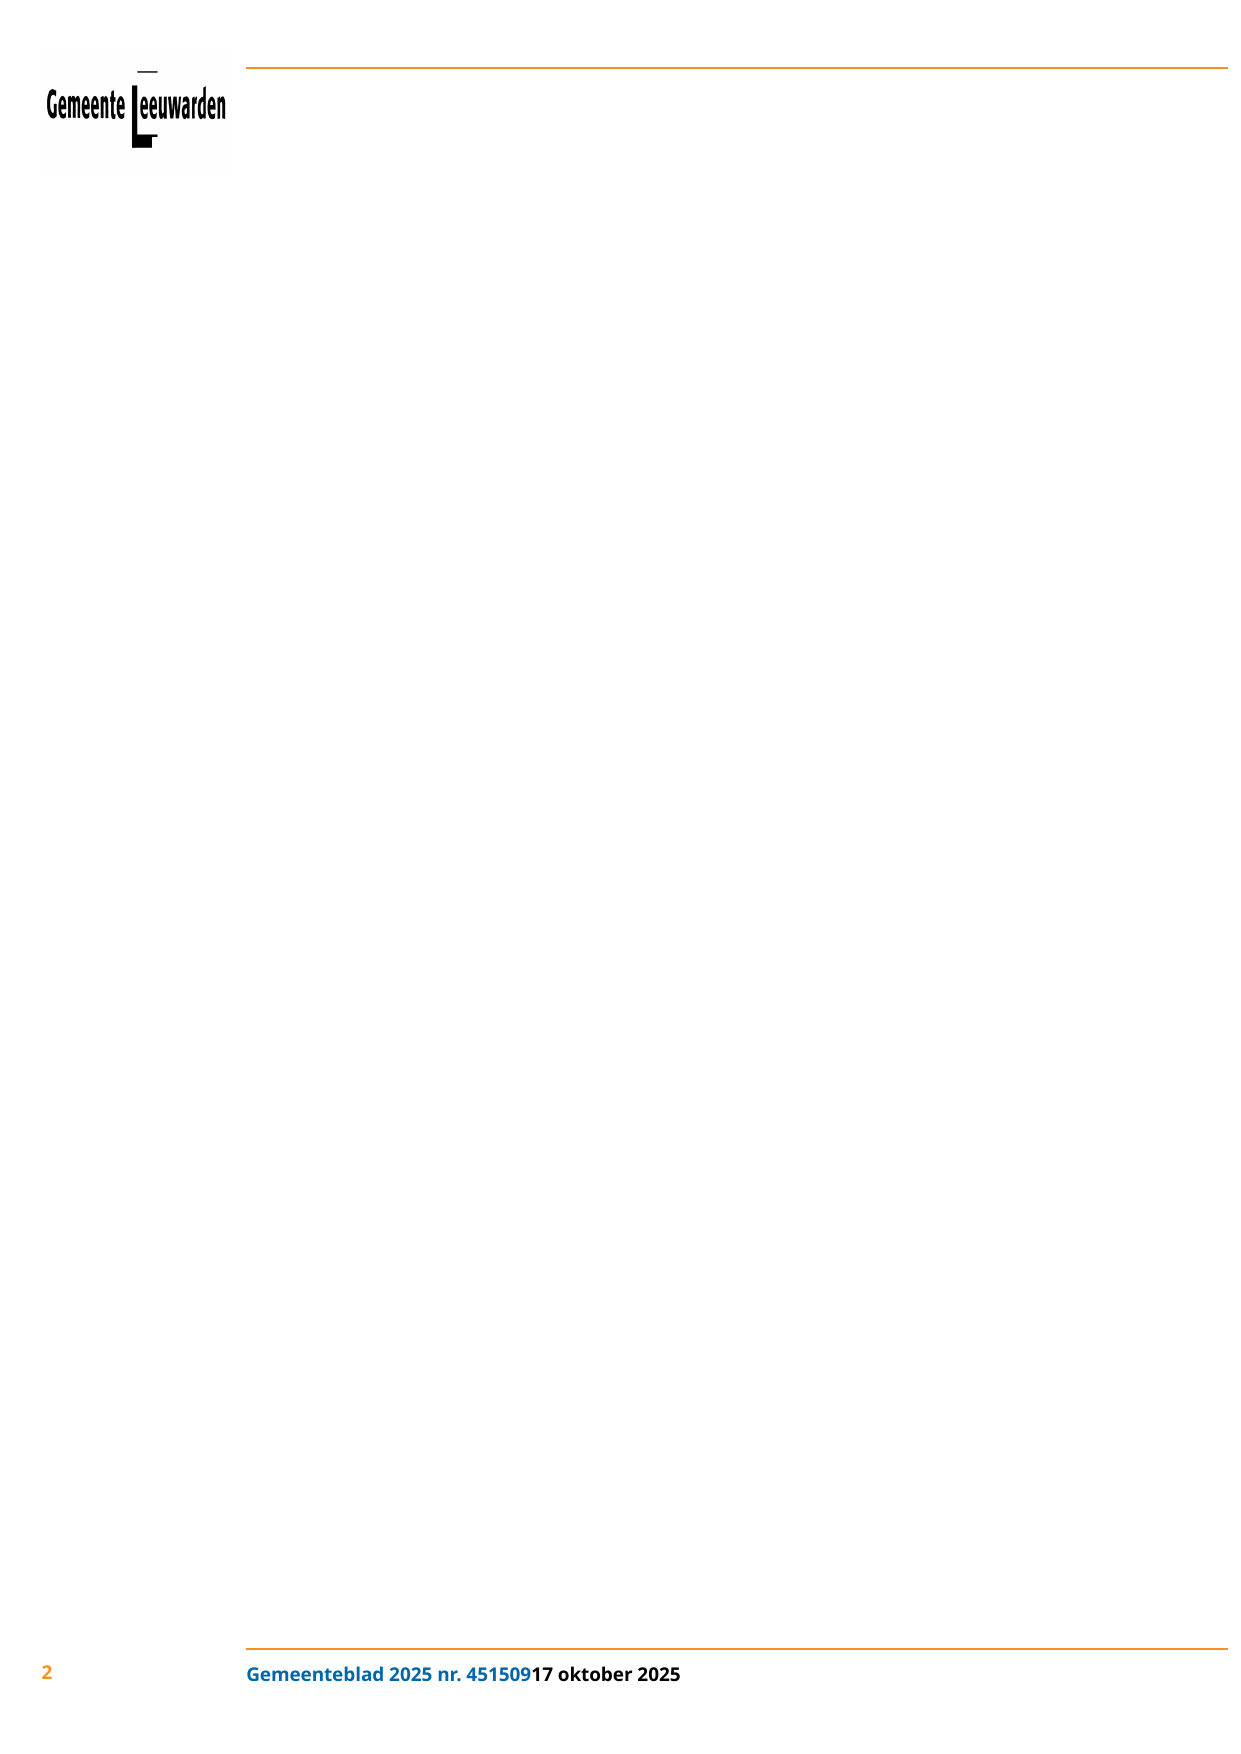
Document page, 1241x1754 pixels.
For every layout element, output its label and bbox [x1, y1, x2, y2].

picture [41, 47, 231, 172]
